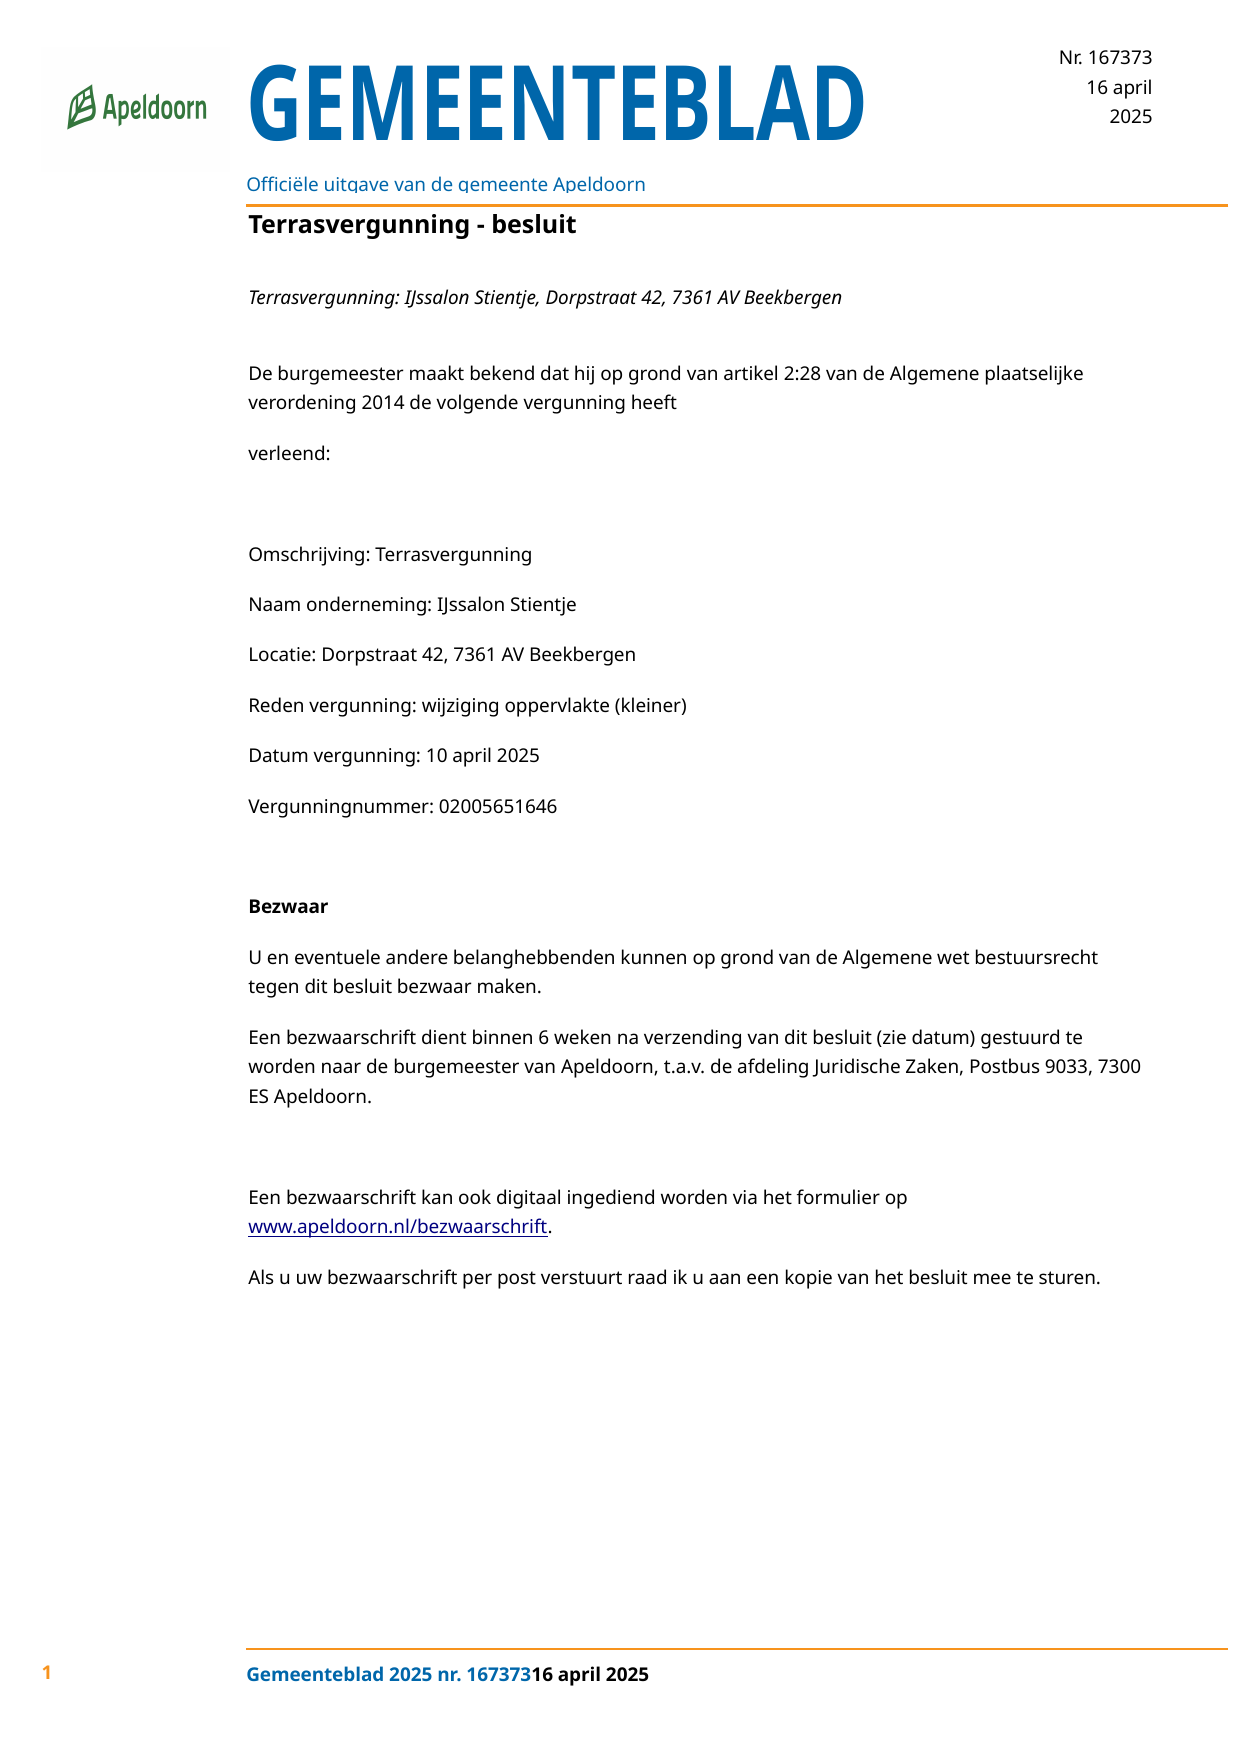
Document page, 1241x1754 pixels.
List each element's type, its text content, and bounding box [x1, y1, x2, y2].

picture [41, 47, 231, 172]
text Reden vergunning: wijziging oppervlakte (kleiner) [248, 692, 1152, 718]
text Datum vergunning: 10 april 2025 [248, 742, 1152, 768]
text Omschrijving: Terrasvergunning [248, 541, 1152, 567]
text Een bezwaarschrift dient binnen 6 weken na verzending van dit besluit (zie datum) gestuurd te worden naar de burgemeester van Apeldoorn, t.a.v. de afdeling Juridische Zaken, Postbus 9033, 7300 ES Apeldoorn. [248, 1024, 1152, 1109]
text Terrasvergunning - besluit [248, 207, 1152, 241]
text Een bezwaarschrift kan ook digitaal ingediend worden via het formulier op www.apeldoorn.nl/bezwaarschrift. [248, 1184, 1152, 1239]
text Vergunningnummer: 02005651646 [248, 793, 1152, 819]
text Naam onderneming: IJssalon Stientje [248, 591, 1152, 617]
text De burgemeester maakt bekend dat hij op grond van artikel 2:28 van de Algemene plaatselijke verordening 2014 de volgende vergunning heeft [248, 360, 1152, 415]
text Als u uw bezwaarschrift per post verstuurt raad ik u aan een kopie van het besluit mee te sturen. [248, 1264, 1152, 1290]
text Locatie: Dorpstraat 42, 7361 AV Beekbergen [248, 642, 1152, 667]
text Terrasvergunning: IJssalon Stientje, Dorpstraat 42, 7361 AV Beekbergen [248, 284, 1152, 309]
text U en eventuele andere belanghebbenden kunnen op grond van de Algemene wet bestuursrecht tegen dit besluit bezwaar maken. [248, 944, 1152, 999]
text verleend: [248, 440, 1152, 466]
text Bezwaar [248, 894, 1152, 919]
